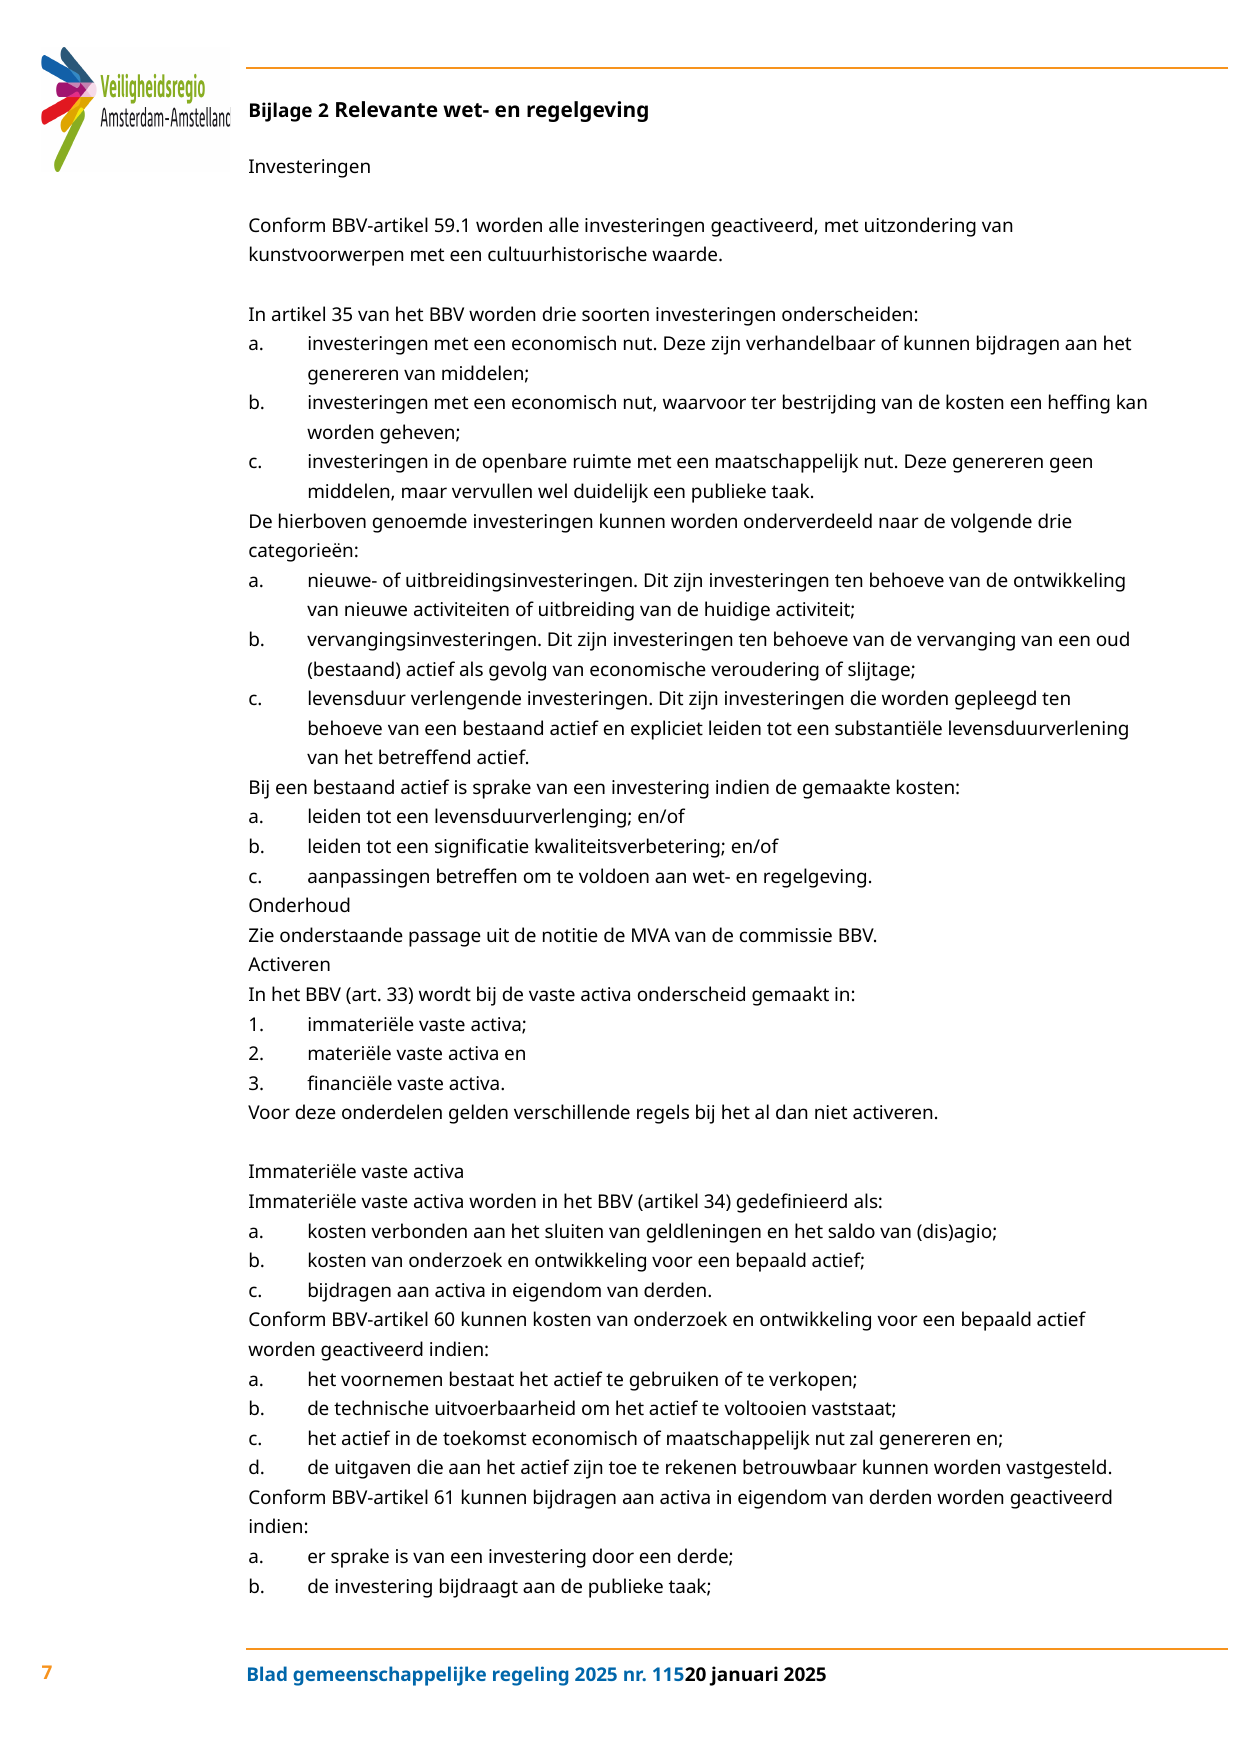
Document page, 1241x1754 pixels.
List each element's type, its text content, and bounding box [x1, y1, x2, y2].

text Immateriële vaste activa [248, 1159, 1152, 1184]
text Conform BBV-artikel 61 kunnen bijdragen aan activa in eigendom van derden worden geactiveerd indien: [248, 1484, 1152, 1539]
list leiden tot een levensduurverlenging; en/of [248, 804, 1152, 829]
list de technische uitvoerbaarheid om het actief te voltooien vaststaat; [248, 1395, 1152, 1421]
list financiële vaste activa. [248, 1070, 1152, 1096]
text Immateriële vaste activa worden in het BBV (artikel 34) gedefinieerd als: [248, 1188, 1152, 1214]
list immateriële vaste activa; [248, 1011, 1152, 1037]
list de uitgaven die aan het actief zijn toe te rekenen betrouwbaar kunnen worden vastgesteld. [248, 1454, 1152, 1480]
list levensduur verlengende investeringen. Dit zijn investeringen die worden gepleegd ten behoeve van een bestaand actief en expliciet leiden tot een substantiële levensduurverlening van het betreffend actief. [248, 685, 1152, 770]
text Conform BBV-artikel 59.1 worden alle investeringen geactiveerd, met uitzondering van kunstvoorwerpen met een cultuurhistorische waarde. [248, 212, 1152, 267]
list nieuwe- of uitbreidingsinvesteringen. Dit zijn investeringen ten behoeve van de ontwikkeling van nieuwe activiteiten of uitbreiding van de huidige activiteit; [248, 567, 1152, 622]
text Voor deze onderdelen gelden verschillende regels bij het al dan niet activeren. [248, 1099, 1152, 1125]
list investeringen in de openbare ruimte met een maatschappelijk nut. Deze genereren geen middelen, maar vervullen wel duidelijk een publieke taak. [248, 449, 1152, 504]
list leiden tot een significatie kwaliteitsverbetering; en/of [248, 833, 1152, 859]
list vervangingsinvesteringen. Dit zijn investeringen ten behoeve van de vervanging van een oud (bestaand) actief als gevolg van economische veroudering of slijtage; [248, 626, 1152, 682]
text Activeren [248, 952, 1152, 977]
list er sprake is van een investering door een derde; [248, 1543, 1152, 1569]
text Investeringen [248, 153, 1152, 179]
text In artikel 35 van het BBV worden drie soorten investeringen onderscheiden: [248, 301, 1152, 327]
list aanpassingen betreffen om te voldoen aan wet- en regelgeving. [248, 863, 1152, 889]
text Conform BBV-artikel 60 kunnen kosten van onderzoek en ontwikkeling voor een bepaald actief worden geactiveerd indien: [248, 1307, 1152, 1362]
list het actief in de toekomst economisch of maatschappelijk nut zal genereren en; [248, 1425, 1152, 1451]
list de investering bijdraagt aan de publieke taak; [248, 1573, 1152, 1599]
list kosten verbonden aan het sluiten van geldleningen en het saldo van (dis)agio; [248, 1218, 1152, 1244]
list investeringen met een economisch nut. Deze zijn verhandelbaar of kunnen bijdragen aan het genereren van middelen; [248, 330, 1152, 386]
text Zie onderstaande passage uit de notitie de MVA van de commissie BBV. [248, 922, 1152, 948]
text Bijlage 2 Relevante wet- en regelgeving [248, 95, 1152, 123]
picture [41, 47, 231, 172]
text De hierboven genoemde investeringen kunnen worden onderverdeeld naar de volgende drie categorieën: [248, 508, 1152, 563]
list materiële vaste activa en [248, 1040, 1152, 1066]
text In het BBV (art. 33) wordt bij de vaste activa onderscheid gemaakt in: [248, 981, 1152, 1007]
list het voornemen bestaat het actief te gebruiken of te verkopen; [248, 1366, 1152, 1392]
list bijdragen aan activa in eigendom van derden. [248, 1277, 1152, 1303]
text Bij een bestaand actief is sprake van een investering indien de gemaakte kosten: [248, 774, 1152, 800]
list investeringen met een economisch nut, waarvoor ter bestrijding van de kosten een heffing kan worden geheven; [248, 389, 1152, 445]
text Onderhoud [248, 892, 1152, 918]
list kosten van onderzoek en ontwikkeling voor een bepaald actief; [248, 1247, 1152, 1273]
